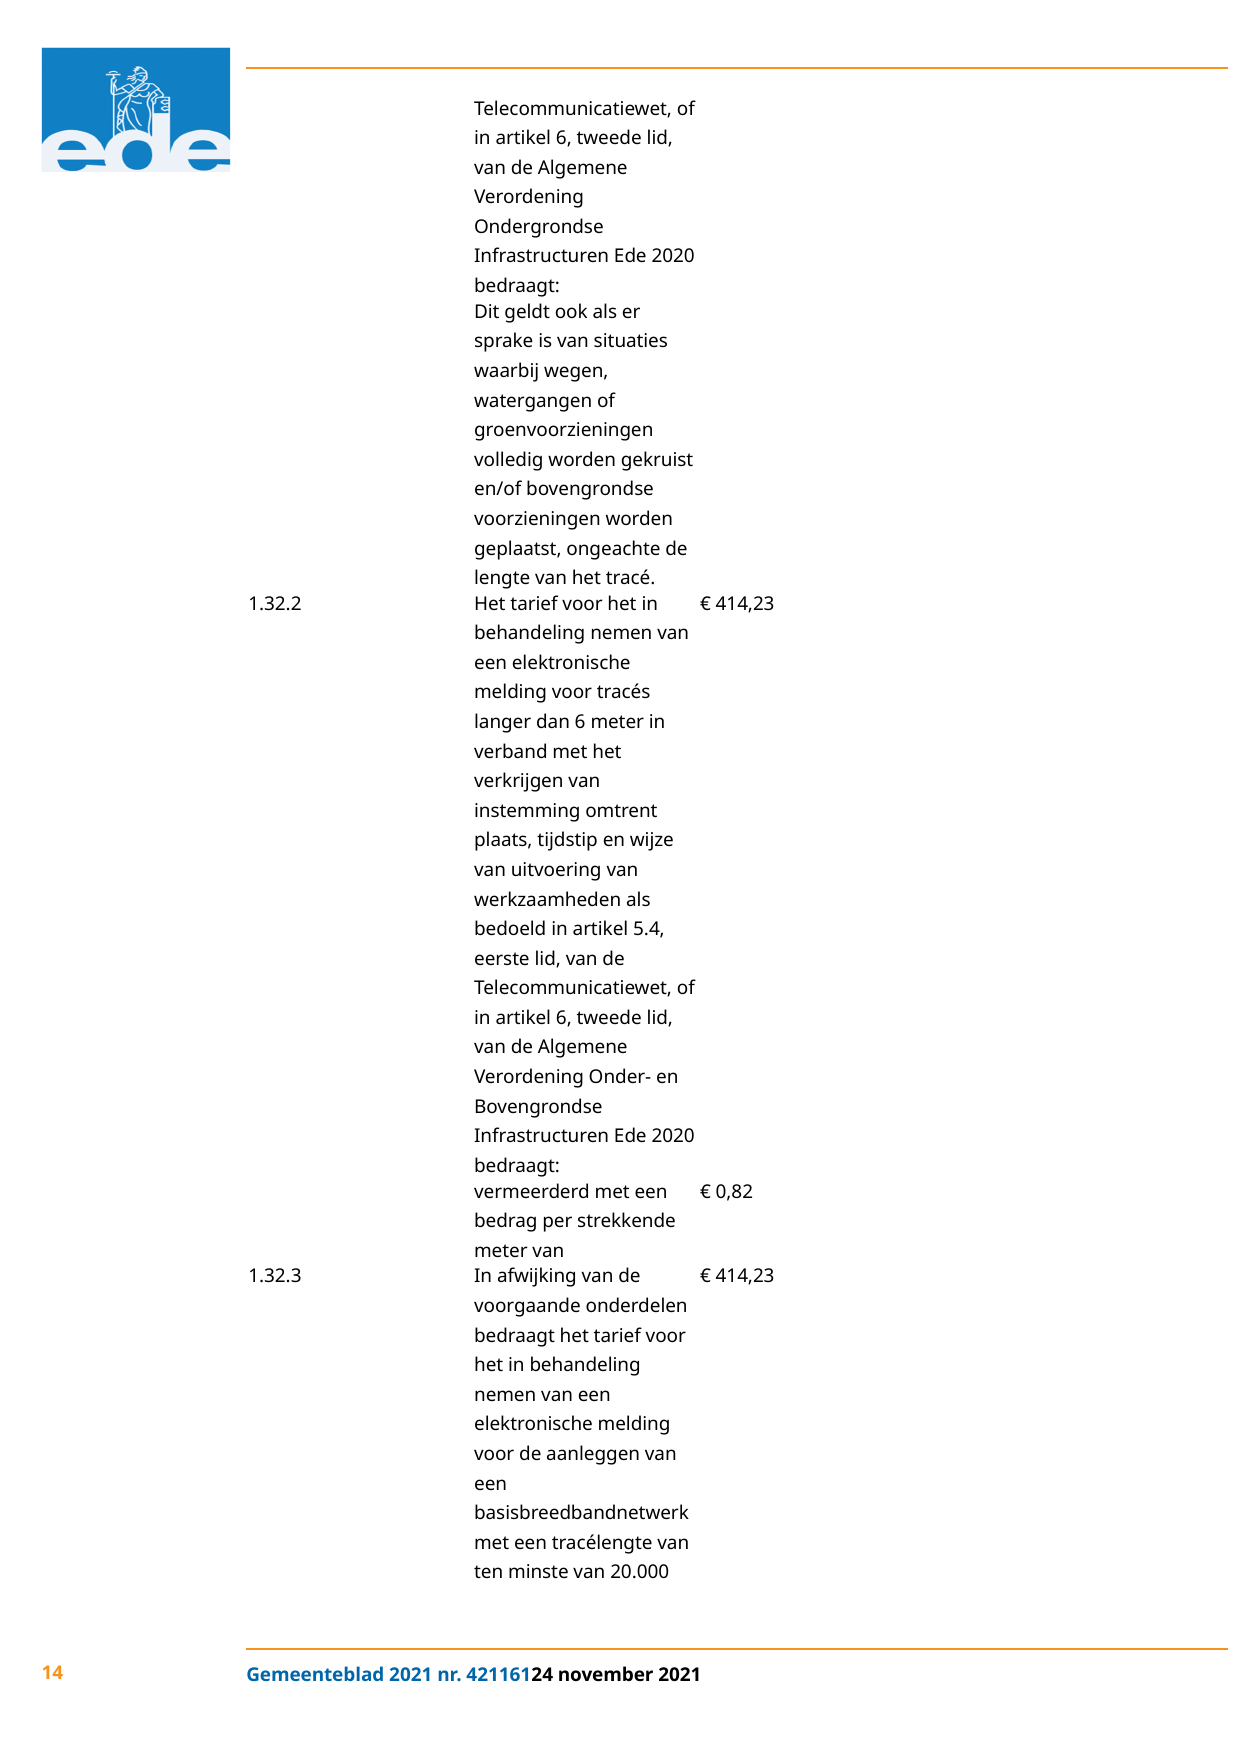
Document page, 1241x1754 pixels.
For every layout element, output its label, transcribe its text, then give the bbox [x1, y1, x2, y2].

table_cell Telecommunicatiewet, of in artikel 6, tweede lid, van de Algemene Verordening Ondergrondse Infrastructuren Ede 2020 bedraagt: [474, 95, 700, 298]
table_cell 1.32.2 [248, 590, 474, 1178]
table_cell [700, 95, 926, 298]
table_cell € 0,82 [700, 1178, 926, 1263]
table_cell [926, 298, 1152, 590]
table_cell [248, 1178, 474, 1263]
table_cell Het tarief voor het in behandeling nemen van een elektronische melding voor tracés langer dan 6 meter in verband met het verkrijgen van instemming omtrent plaats, tijdstip en wijze van uitvoering van werkzaamheden als bedoeld in artikel 5.4, eerste lid, van de Telecommunicatiewet, of in artikel 6, tweede lid, van de Algemene Verordening Onder- en Bovengrondse Infrastructuren Ede 2020 bedraagt: [474, 590, 700, 1178]
table_cell 1.32.3 [248, 1263, 474, 1584]
table_cell Dit geldt ook als er sprake is van situaties waarbij wegen, watergangen of groenvoorzieningen volledig worden gekruist en/of bovengrondse voorzieningen worden geplaatst, ongeachte de lengte van het tracé. [474, 298, 700, 590]
table_cell [248, 298, 474, 590]
table_cell € 414,23 [700, 1263, 926, 1584]
table_cell vermeerderd met een bedrag per strekkende meter van [474, 1178, 700, 1263]
table_cell [926, 95, 1152, 298]
table_cell [926, 1178, 1152, 1263]
table_cell [926, 590, 1152, 1178]
table_cell [700, 298, 926, 590]
table_cell In afwijking van de voorgaande onderdelen bedraagt het tarief voor het in behandeling nemen van een elektronische melding voor de aanleggen van een basisbreedbandnetwerk met een tracélengte van ten minste van 20.000 [474, 1263, 700, 1584]
table_cell € 414,23 [700, 590, 926, 1178]
table_cell [926, 1263, 1152, 1584]
picture [41, 47, 231, 172]
table_cell [248, 95, 474, 298]
